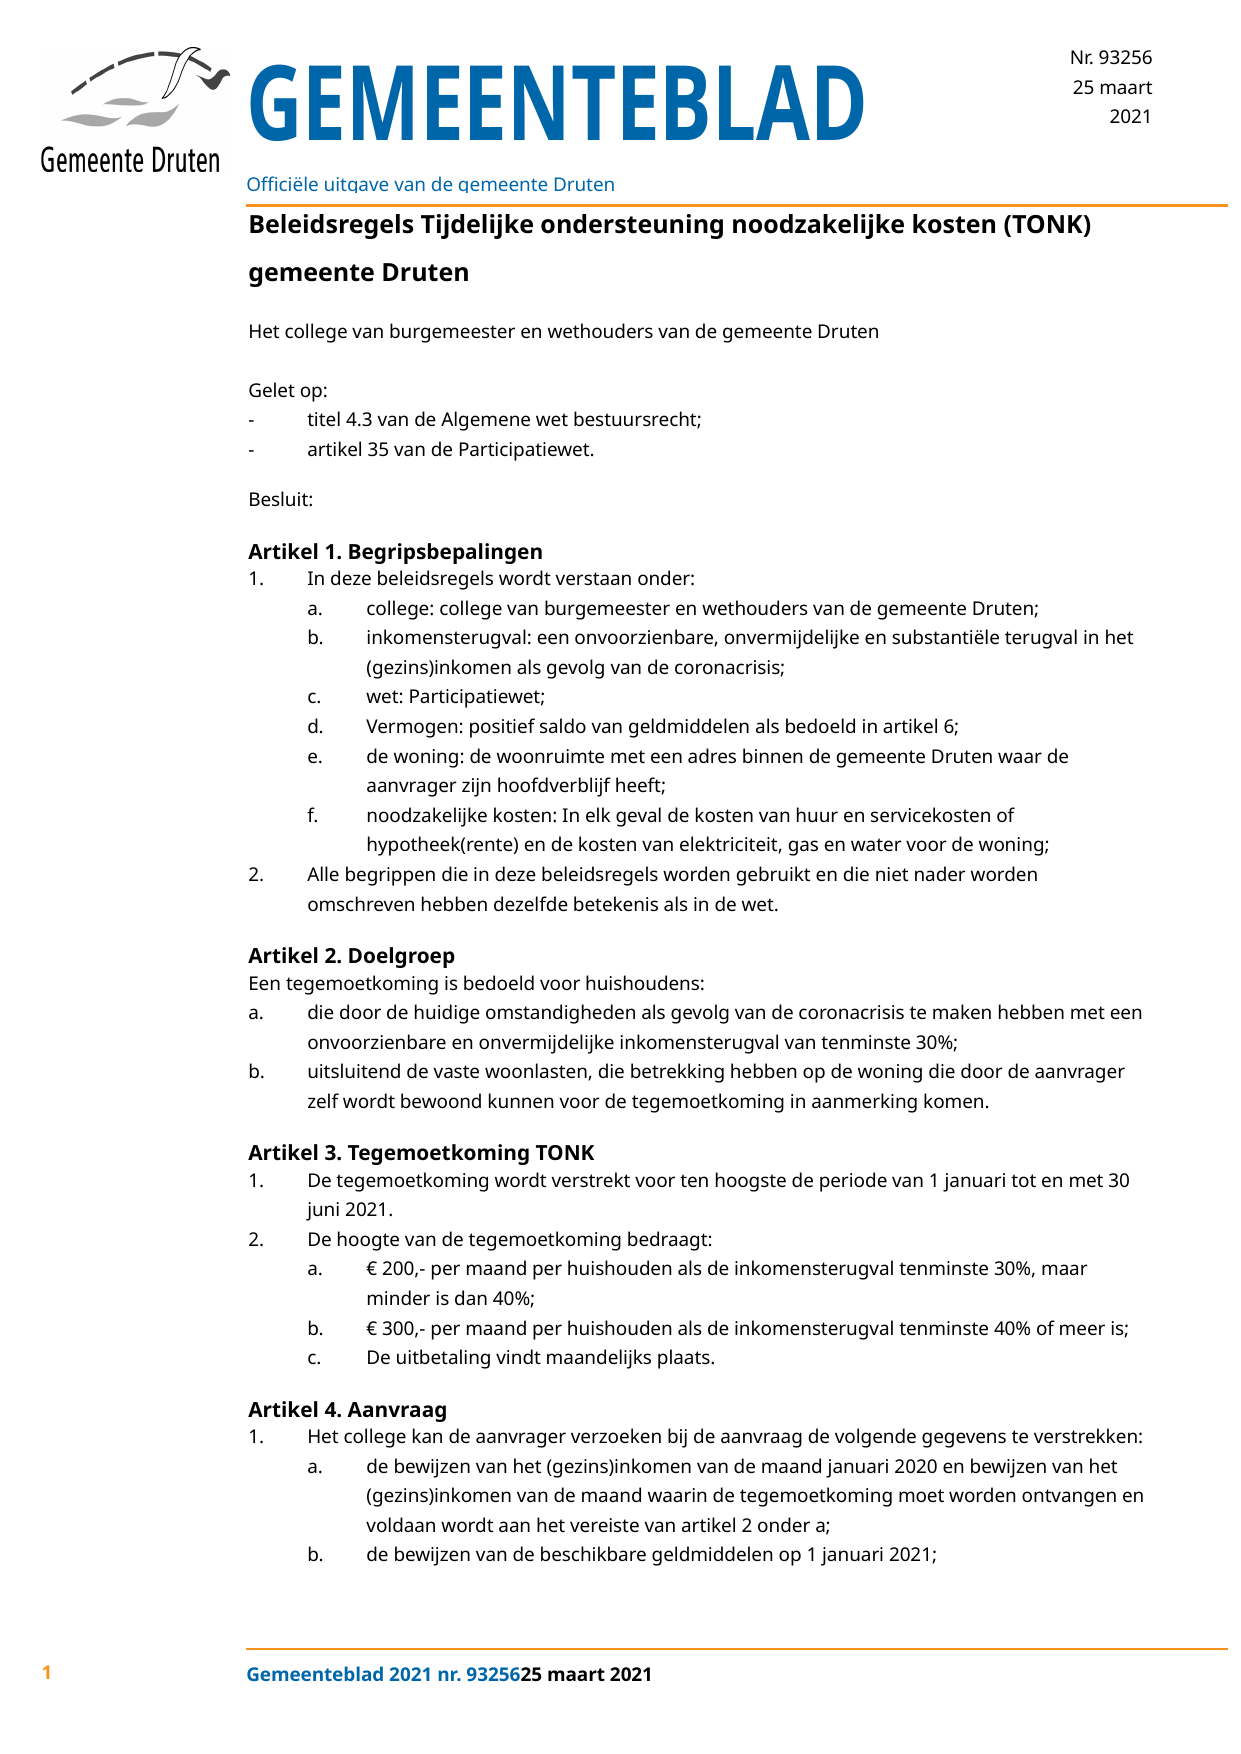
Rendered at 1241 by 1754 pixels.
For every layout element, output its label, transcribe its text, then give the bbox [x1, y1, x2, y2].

list artikel 35 van de Participatiewet. [248, 436, 1152, 462]
list de bewijzen van het (gezins)inkomen van de maand januari 2020 en bewijzen van het (gezins)inkomen van de maand waarin de tegemoetkoming moet worden ontvangen en voldaan wordt aan het vereiste van artikel 2 onder a; [307, 1453, 1152, 1538]
text Beleidsregels Tijdelijke ondersteuning noodzakelijke kosten (TONK) gemeente Druten [248, 207, 1152, 288]
list titel 4.3 van de Algemene wet bestuursrecht; [248, 407, 1152, 432]
list college: college van burgemeester en wethouders van de gemeente Druten; [307, 595, 1152, 621]
list noodzakelijke kosten: In elk geval de kosten van huur en servicekosten of hypotheek(rente) en de kosten van elektriciteit, gas en water voor de woning; [307, 802, 1152, 857]
text Artikel 2. Doelgroep [248, 941, 1152, 970]
text Artikel 1. Begripsbepalingen [248, 537, 1152, 565]
list € 200,- per maand per huishouden als de inkomensterugval tenminste 30%, maar minder is dan 40%; [307, 1256, 1152, 1311]
list inkomensterugval: een onvoorzienbare, onvermijdelijke en substantiële terugval in het (gezins)inkomen als gevolg van de coronacrisis; [307, 624, 1152, 680]
list Alle begrippen die in deze beleidsregels worden gebruikt en die niet nader worden omschreven hebben dezelfde betekenis als in de wet. [248, 861, 1152, 917]
text Besluit: [248, 487, 1152, 512]
text Artikel 4. Aanvraag [248, 1395, 1152, 1423]
text Een tegemoetkoming is bedoeld voor huishoudens: [248, 970, 1152, 995]
list De uitbetaling vindt maandelijks plaats. [307, 1344, 1152, 1370]
list de woning: de woonruimte met een adres binnen de gemeente Druten waar de aanvrager zijn hoofdverblijf heeft; [307, 743, 1152, 798]
text Artikel 3. Tegemoetkoming TONK [248, 1138, 1152, 1167]
list die door de huidige omstandigheden als gevolg van de coronacrisis te maken hebben met een onvoorzienbare en onvermijdelijke inkomensterugval van tenminste 30%; [248, 999, 1152, 1054]
text Gelet op: [248, 377, 1152, 403]
list Vermogen: positief saldo van geldmiddelen als bedoeld in artikel 6; [307, 713, 1152, 739]
list de bewijzen van de beschikbare geldmiddelen op 1 januari 2021; [307, 1542, 1152, 1567]
list wet: Participatiewet; [307, 684, 1152, 709]
list uitsluitend de vaste woonlasten, die betrekking hebben op de woning die door de aanvrager zelf wordt bewoond kunnen voor de tegemoetkoming in aanmerking komen. [248, 1058, 1152, 1114]
text Het college van burgemeester en wethouders van de gemeente Druten [248, 318, 1152, 344]
list De hoogte van de tegemoetkoming bedraagt: [248, 1226, 1152, 1252]
list In deze beleidsregels wordt verstaan onder: [248, 565, 1152, 591]
list € 300,- per maand per huishouden als de inkomensterugval tenminste 40% of meer is; [307, 1315, 1152, 1341]
list De tegemoetkoming wordt verstrekt voor ten hoogste de periode van 1 januari tot en met 30 juni 2021. [248, 1167, 1152, 1222]
picture [41, 47, 231, 172]
list Het college kan de aanvrager verzoeken bij de aanvraag de volgende gegevens te verstrekken: [248, 1423, 1152, 1449]
